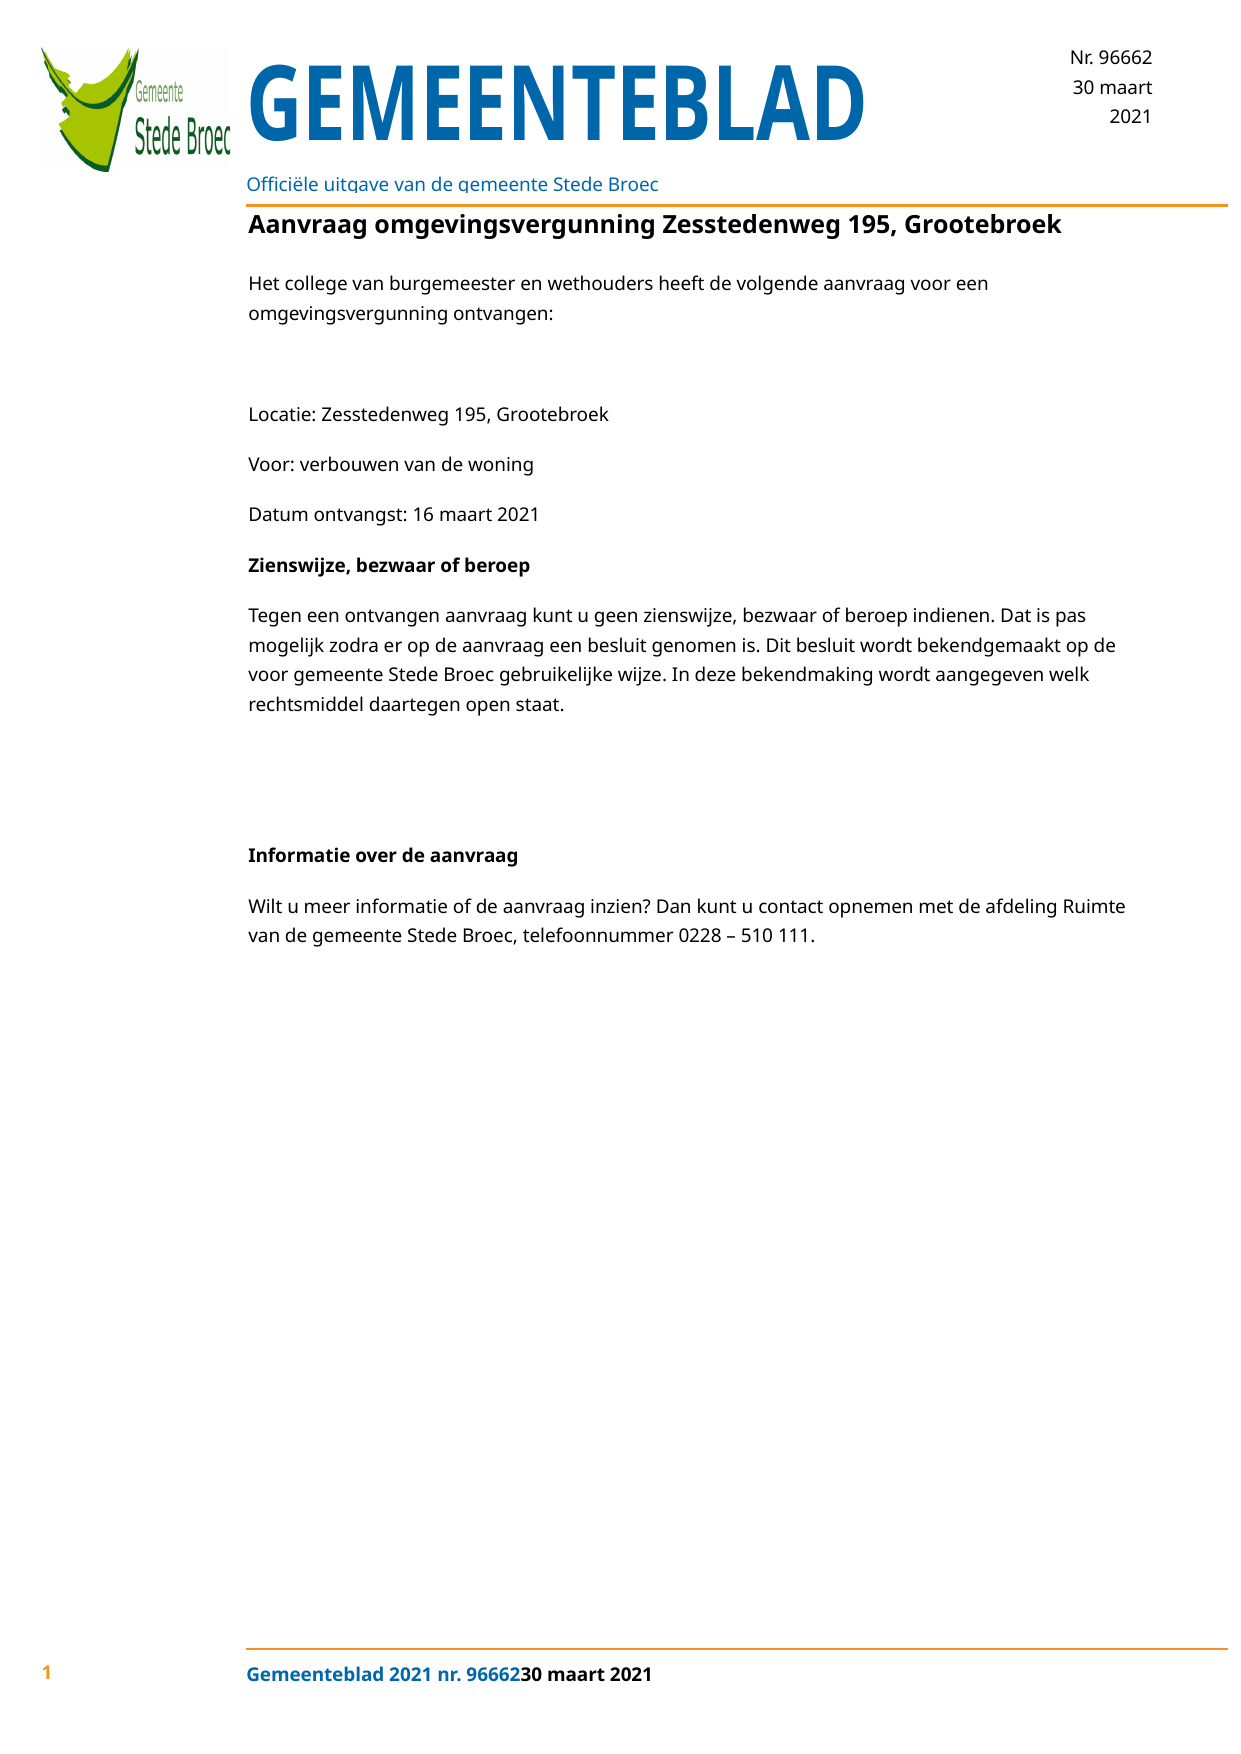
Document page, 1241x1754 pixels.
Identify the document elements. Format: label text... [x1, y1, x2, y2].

text Aanvraag omgevingsvergunning Zesstedenweg 195, Grootebroek [248, 207, 1152, 241]
text Informatie over de aanvraag [248, 842, 1152, 868]
text Datum ontvangst: 16 maart 2021 [248, 502, 1152, 527]
text Locatie: Zesstedenweg 195, Grootebroek [248, 401, 1152, 426]
text Wilt u meer informatie of de aanvraag inzien? Dan kunt u contact opnemen met de afdeling Ruimte van de gemeente Stede Broec, telefoonnummer 0228 – 510 111. [248, 893, 1152, 948]
picture [41, 47, 231, 172]
text Voor: verbouwen van de woning [248, 451, 1152, 477]
text Het college van burgemeester en wethouders heeft de volgende aanvraag voor een omgevingsvergunning ontvangen: [248, 270, 1152, 326]
text Zienswijze, bezwaar of beroep [248, 552, 1152, 578]
text Tegen een ontvangen aanvraag kunt u geen zienswijze, bezwaar of beroep indienen. Dat is pas mogelijk zodra er op de aanvraag een besluit genomen is. Dit besluit wordt bekendgemaakt op de voor gemeente Stede Broec gebruikelijke wijze. In deze bekendmaking wordt aangegeven welk rechtsmiddel daartegen open staat. [248, 602, 1152, 717]
